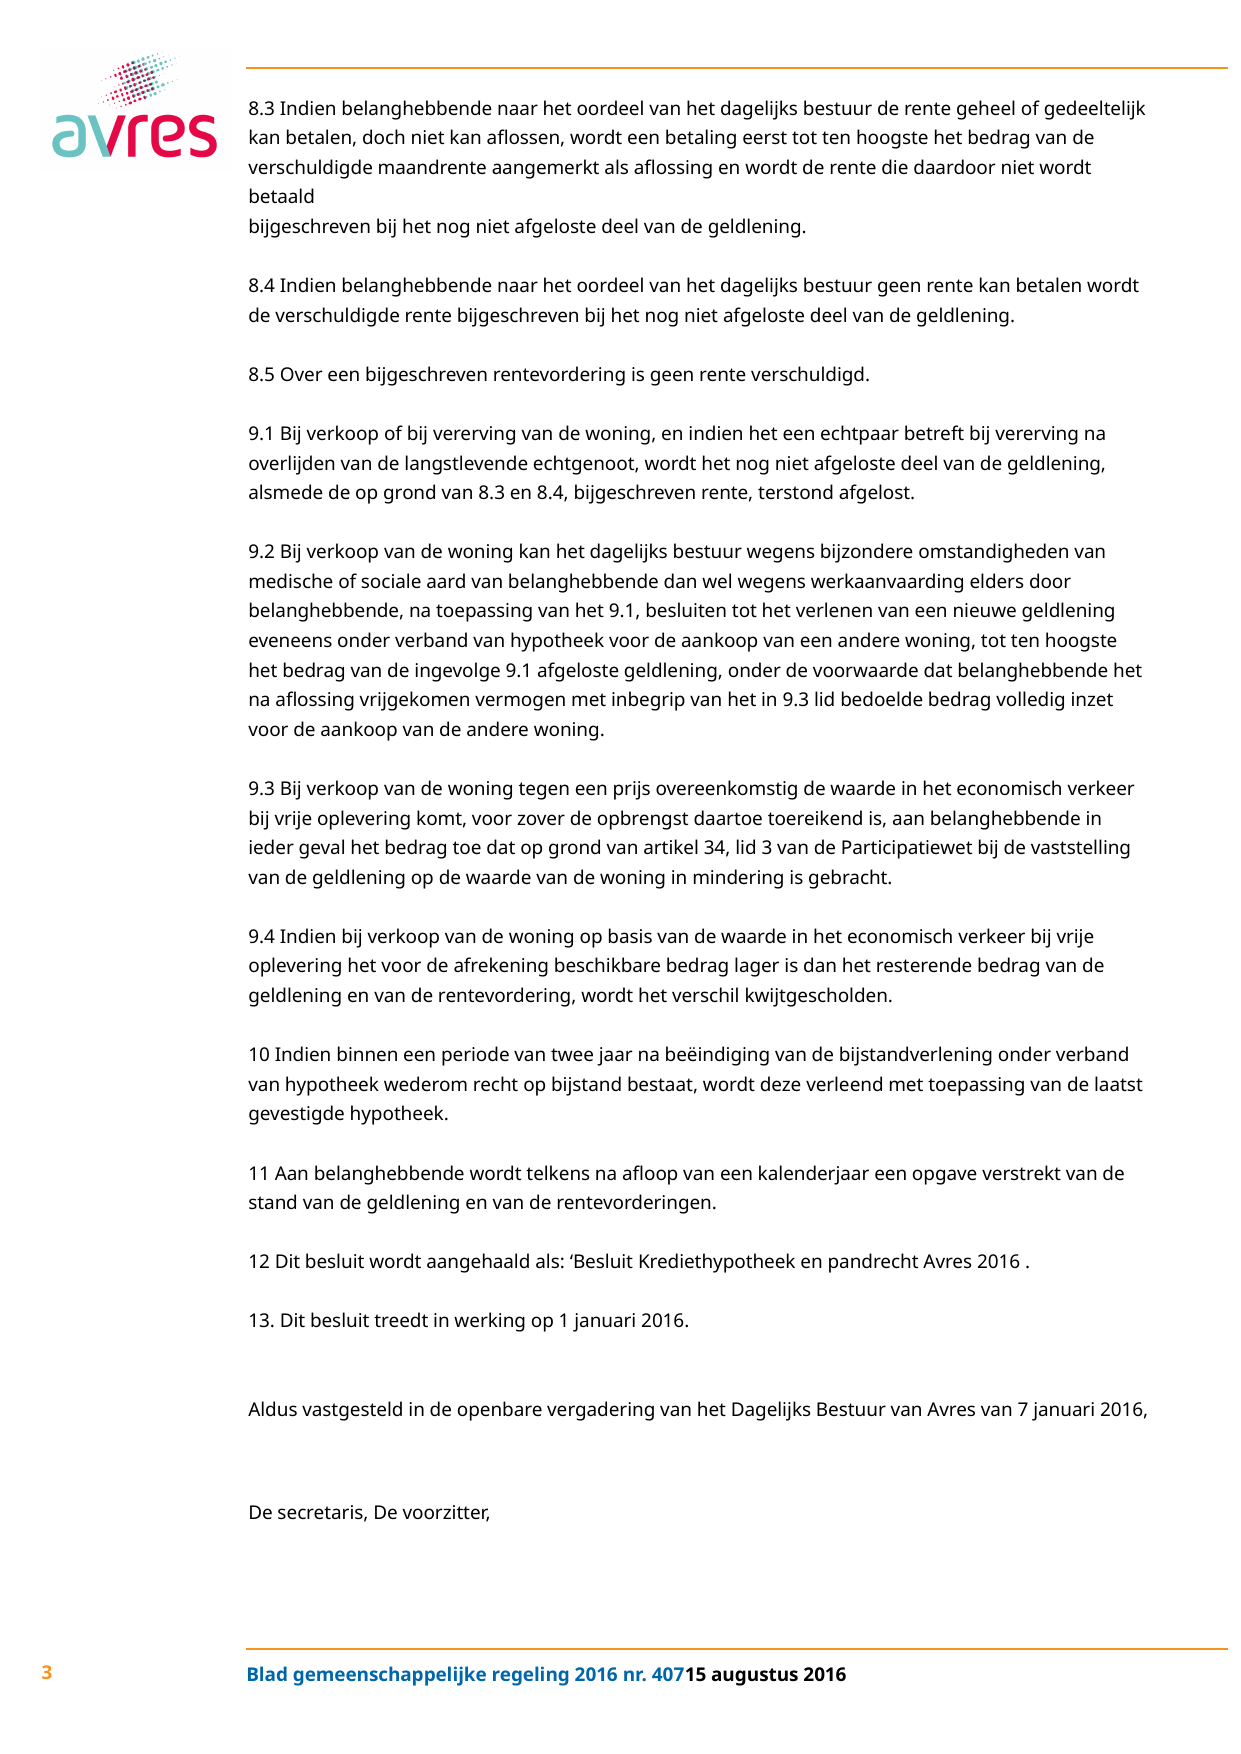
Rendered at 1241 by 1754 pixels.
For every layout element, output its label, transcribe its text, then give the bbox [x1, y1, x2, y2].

text 8.3 Indien belanghebbende naar het oordeel van het dagelijks bestuur de rente geheel of gedeeltelijk kan betalen, doch niet kan aflossen, wordt een betaling eerst tot ten hoogste het bedrag van de [248, 95, 1152, 150]
picture [41, 47, 231, 172]
text 9.2 Bij verkoop van de woning kan het dagelijks bestuur wegens bijzondere omstandigheden van medische of sociale aard van belanghebbende dan wel wegens werkaanvaarding elders door belanghebbende, na toepassing van het 9.1, besluiten tot het verlenen van een nieuwe geldlening eveneens onder verband van hypotheek voor de aankoop van een andere woning, tot ten hoogste het bedrag van de ingevolge 9.1 afgeloste geldlening, onder de voorwaarde dat belanghebbende het na aflossing vrijgekomen vermogen met inbegrip van het in 9.3 lid bedoelde bedrag volledig inzet voor de aankoop van de andere woning. [248, 538, 1152, 742]
text 13. Dit besluit treedt in werking op 1 januari 2016. [248, 1308, 1152, 1333]
text 9.1 Bij verkoop of bij vererving van de woning, en indien het een echtpaar betreft bij vererving na overlijden van de langstlevende echtgenoot, wordt het nog niet afgeloste deel van de geldlening, alsmede de op grond van 8.3 en 8.4, bijgeschreven rente, terstond afgelost. [248, 420, 1152, 505]
text Aldus vastgesteld in de openbare vergadering van het Dagelijks Bestuur van Avres van 7 januari 2016, [248, 1396, 1152, 1422]
text bijgeschreven bij het nog niet afgeloste deel van de geldlening. [248, 213, 1152, 239]
text 8.4 Indien belanghebbende naar het oordeel van het dagelijks bestuur geen rente kan betalen wordt de verschuldigde rente bijgeschreven bij het nog niet afgeloste deel van de geldlening. [248, 272, 1152, 328]
text verschuldigde maandrente aangemerkt als aflossing en wordt de rente die daardoor niet wordt betaald [248, 154, 1152, 209]
text 12 Dit besluit wordt aangehaald als: ‘Besluit Krediethypotheek en pandrecht Avres 2016 . [248, 1248, 1152, 1274]
text De secretaris, De voorzitter, [248, 1499, 1152, 1525]
text 9.4 Indien bij verkoop van de woning op basis van de waarde in het economisch verkeer bij vrije oplevering het voor de afrekening beschikbare bedrag lager is dan het resterende bedrag van de geldlening en van de rentevordering, wordt het verschil kwijtgescholden. [248, 923, 1152, 1008]
text gevestigde hypotheek. [248, 1101, 1152, 1126]
text 9.3 Bij verkoop van de woning tegen een prijs overeenkomstig de waarde in het economisch verkeer bij vrije oplevering komt, voor zover de opbrengst daartoe toereikend is, aan belanghebbende in ieder geval het bedrag toe dat op grond van artikel 34, lid 3 van de Participatiewet bij de vaststelling van de geldlening op de waarde van de woning in mindering is gebracht. [248, 775, 1152, 890]
text 10 Indien binnen een periode van twee jaar na beëindiging van de bijstandverlening onder verband van hypotheek wederom recht op bijstand bestaat, wordt deze verleend met toepassing van de laatst [248, 1041, 1152, 1097]
text 11 Aan belanghebbende wordt telkens na afloop van een kalenderjaar een opgave verstrekt van de stand van de geldlening en van de rentevorderingen. [248, 1160, 1152, 1215]
text 8.5 Over een bijgeschreven rentevordering is geen rente verschuldigd. [248, 361, 1152, 387]
